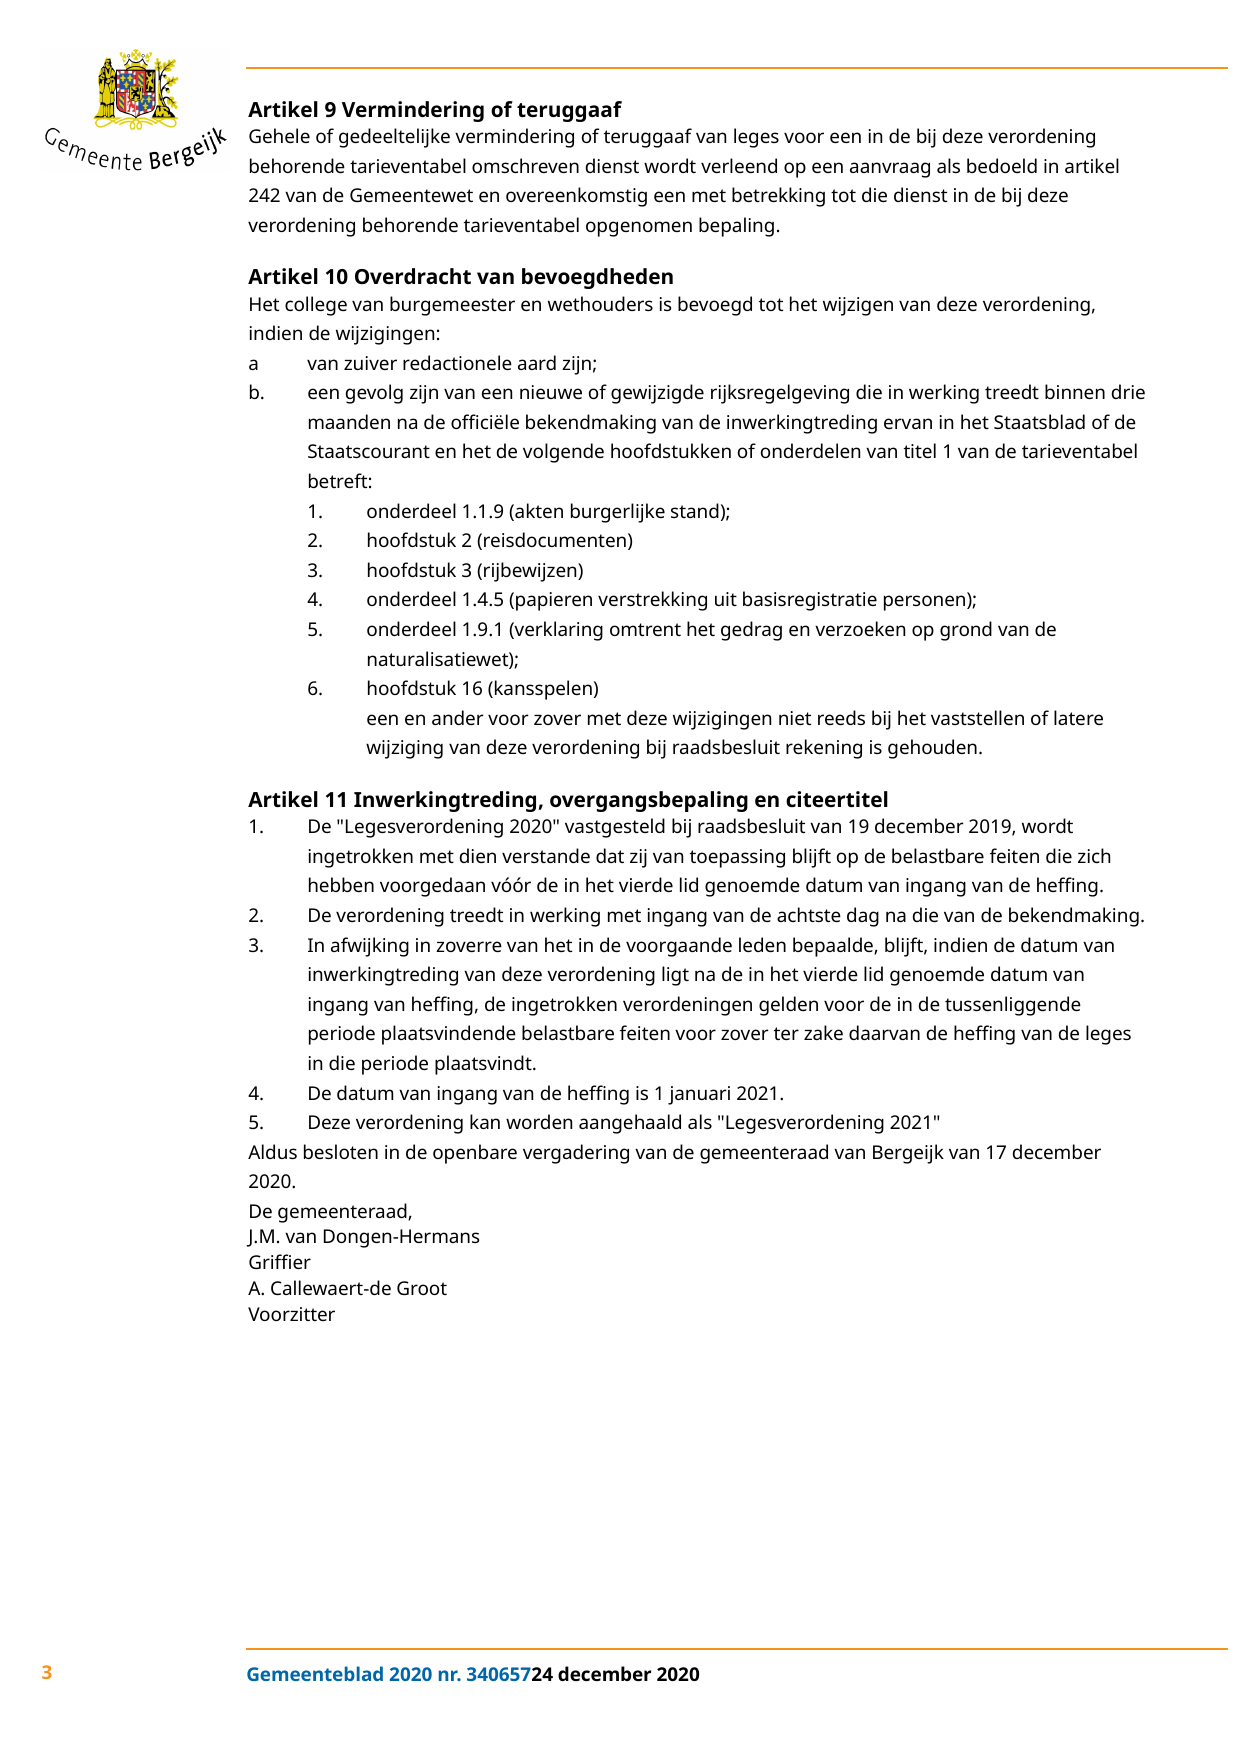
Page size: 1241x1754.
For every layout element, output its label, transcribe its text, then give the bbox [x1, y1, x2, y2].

text Griffier [248, 1249, 1152, 1275]
list De verordening treedt in werking met ingang van de achtste dag na die van de bekendmaking. [248, 902, 1152, 928]
text Aldus besloten in de openbare vergadering van de gemeenteraad van Bergeijk van 17 december 2020. [248, 1139, 1152, 1194]
list In afwijking in zoverre van het in de voorgaande leden bepaalde, blijft, indien de datum van inwerkingtreding van deze verordening ligt na de in het vierde lid genoemde datum van ingang van heffing, de ingetrok­ken verordeningen gelden voor de in de tussenliggende periode plaatsvinden­de belastbare feiten voor zover ter zake daarvan de heffing van de leges in die periode plaatsvindt. [248, 932, 1152, 1076]
list Deze verordening kan worden aangehaald als "Legesverordening 2021" [248, 1109, 1152, 1135]
text Gehele of gedeeltelijke vermindering of teruggaaf van leges voor een in de bij deze verordening behorende tarieventabel omschreven dienst wordt verleend op een aanvraag als bedoeld in artikel 242 van de Gemeentewet en overeenkomstig een met betrekking tot die dienst in de bij deze verordening behorende tarieventabel opgenomen bepaling. [248, 123, 1152, 238]
text Het college van burgemeester en wethouders is bevoegd tot het wijzigen van deze verordening, indien de wijzigingen: [248, 291, 1152, 346]
text Artikel 11 Inwerkingtreding, overgangsbepaling en citeertitel [248, 785, 1152, 813]
text J.M. van Dongen-Hermans [248, 1224, 1152, 1249]
list onderdeel 1.9.1 (verklaring omtrent het gedrag en verzoeken op grond van de naturalisatiewet); [307, 616, 1152, 672]
text Artikel 9 Vermindering of teruggaaf [248, 95, 1152, 123]
text Artikel 10 Overdracht van bevoegdheden [248, 262, 1152, 291]
text Voorzitter [248, 1301, 1152, 1327]
list De "Legesverordening 2020" vastgesteld bij raadsbesluit van 19 december 2019, wordt ingetrokken met dien verstande dat zij van toepassing blijft op de belastbare feiten die zich hebben voorgedaan vóór de in het vierde lid genoemde datum van ingang van de heffing. [248, 813, 1152, 898]
list van zuiver redactionele aard zijn; [248, 350, 1152, 376]
list een en ander voor zover met deze wijzigingen niet reeds bij het vaststellen of latere wijziging van deze verordening bij raadsbesluit rekening is gehouden. [307, 705, 1152, 760]
list hoofdstuk 3 (rijbewijzen) [307, 557, 1152, 583]
list hoofdstuk 16 (kansspelen) [307, 675, 1152, 701]
list De datum van ingang van de heffing is 1 januari 2021. [248, 1080, 1152, 1105]
text A. Callewaert-de Groot [248, 1275, 1152, 1301]
list hoofdstuk 2 (reisdocumenten) [307, 527, 1152, 553]
list onderdeel 1.4.5 (papieren verstrekking uit basisregistratie personen); [307, 587, 1152, 612]
text De gemeenteraad, [248, 1198, 1152, 1224]
picture [41, 47, 231, 172]
list een gevolg zijn van een nieuwe of gewijzigde rijksregelgeving die in werking treedt binnen drie maanden na de officiële bekendmaking van de inwerkingtreding ervan in het Staatsblad of de Staatscourant en het de volgende hoofdstukken of onderdelen van titel 1 van de tarieventabel betreft: [248, 379, 1152, 494]
list onderdeel 1.1.9 (akten burgerlijke stand); [307, 498, 1152, 524]
